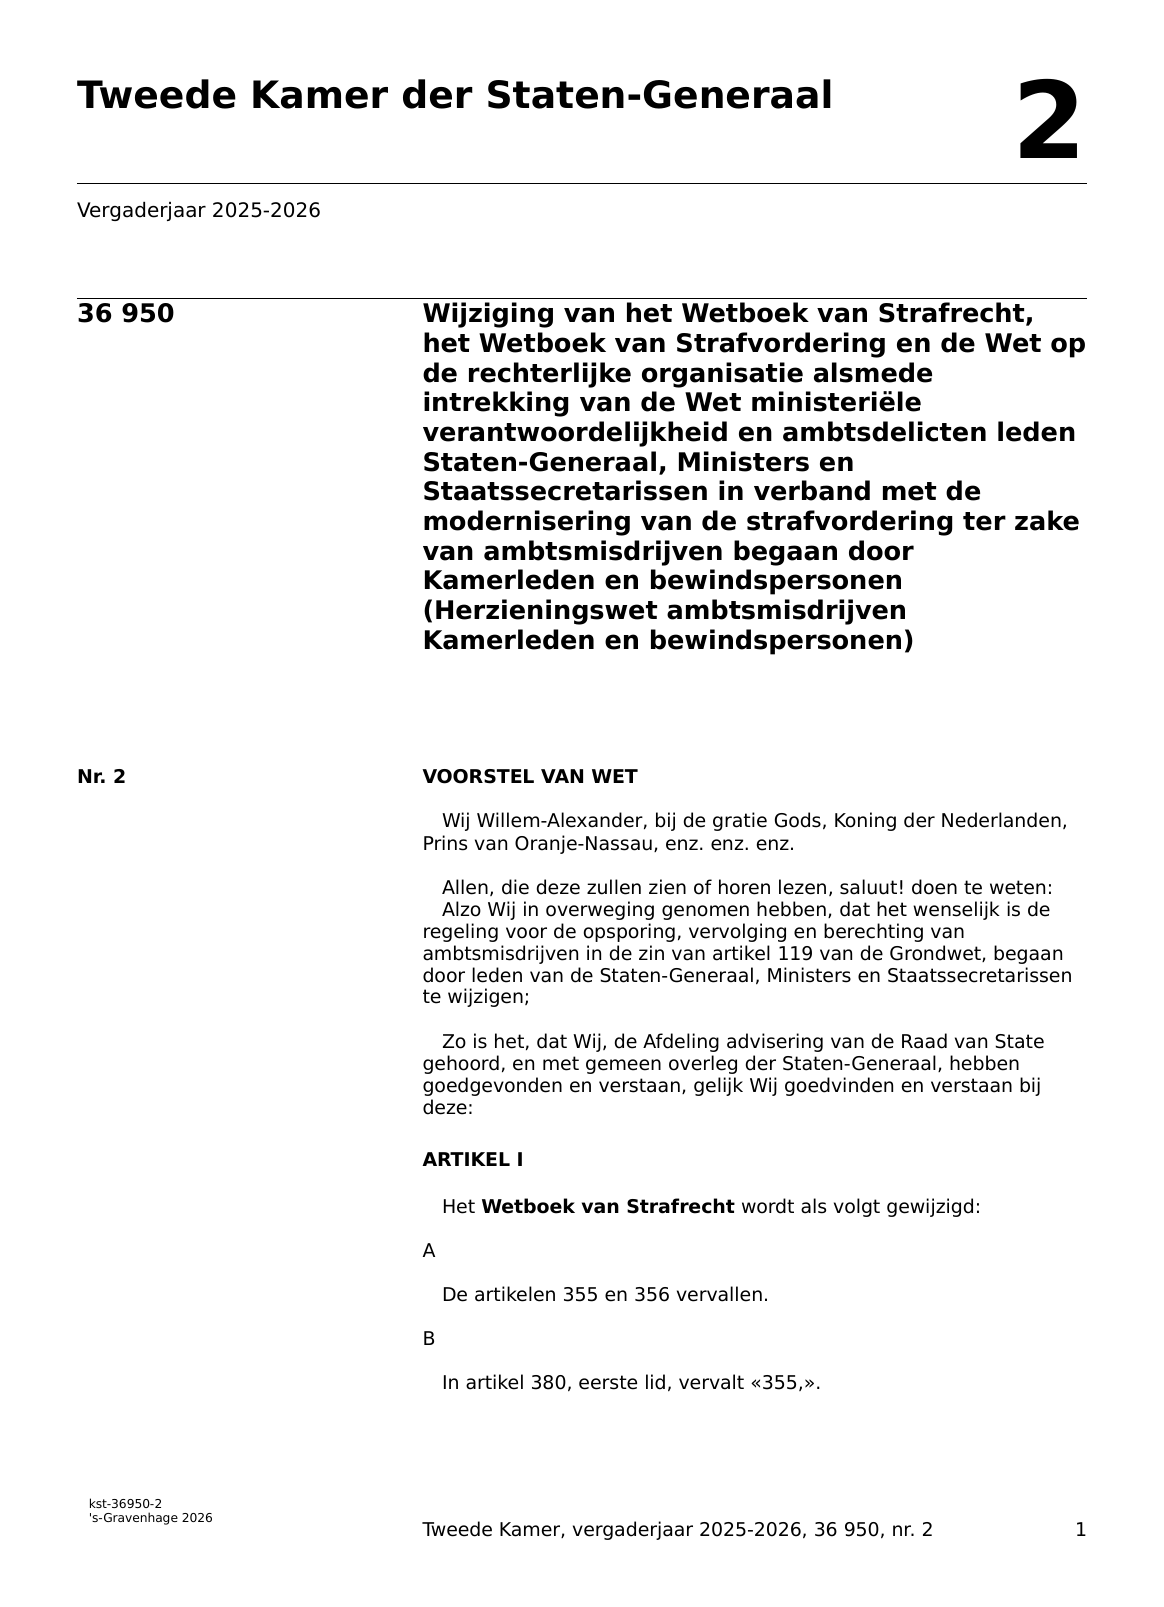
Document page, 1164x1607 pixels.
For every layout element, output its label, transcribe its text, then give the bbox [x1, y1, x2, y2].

text Alzo Wij in overweging genomen hebben, dat het wenselijk is de regeling voor de opsporing, vervolging en berechting van ambtsmisdrijven in de zin van artikel 119 van de Grondwet, begaan door leden van de Staten-Generaal, Ministers en Staatssecretarissen te wijzigen; [422, 898, 1087, 1008]
table_cell Vergaderjaar 2025-2026 [77, 184, 1087, 298]
text B [422, 1328, 1087, 1350]
subtitle Nr. 2 VOORSTEL VAN WET [77, 766, 1087, 788]
subtitle 36 950 Wijziging van het Wetboek van Strafrecht, het Wetboek van Strafvordering en de Wet op de rechterlijke organisatie alsmede intrekking van de Wet ministeriële verantwoordelijkheid en ambtsdelicten leden Staten-Generaal, Ministers en Staatssecretarissen in verband met de modernisering van de strafvordering ter zake van ambtsmisdrijven begaan door Kamerleden en bewindspersonen (Herzieningswet ambtsmisdrijven Kamerleden en bewindspersonen) [77, 299, 1087, 655]
text De artikelen 355 en 356 vervallen. [422, 1284, 1087, 1306]
text kst-36950-2 [88, 1497, 323, 1511]
text Allen, die deze zullen zien of horen lezen, saluut! doen te weten: [422, 877, 1087, 898]
text Wij Willem-Alexander, bij de gratie Gods, Koning der Nederlanden, Prins van Oranje-Nassau, enz. enz. enz. [422, 810, 1087, 854]
table_header 2 [886, 59, 1087, 183]
text A [422, 1240, 1087, 1262]
table_header Tweede Kamer der Staten-Generaal [77, 59, 886, 183]
text In artikel 380, eerste lid, vervalt «355,». [422, 1372, 1087, 1394]
subtitle ARTIKEL I [422, 1148, 1087, 1171]
text Zo is het, dat Wij, de Afdeling advisering van de Raad van State gehoord, en met gemeen overleg der Staten-Generaal, hebben goedgevonden en verstaan, gelijk Wij goedvinden en verstaan bij deze: [422, 1031, 1087, 1118]
text Het Wetboek van Strafrecht wordt als volgt gewijzigd: [422, 1196, 1087, 1217]
text 's-Gravenhage 2026 [88, 1511, 323, 1525]
